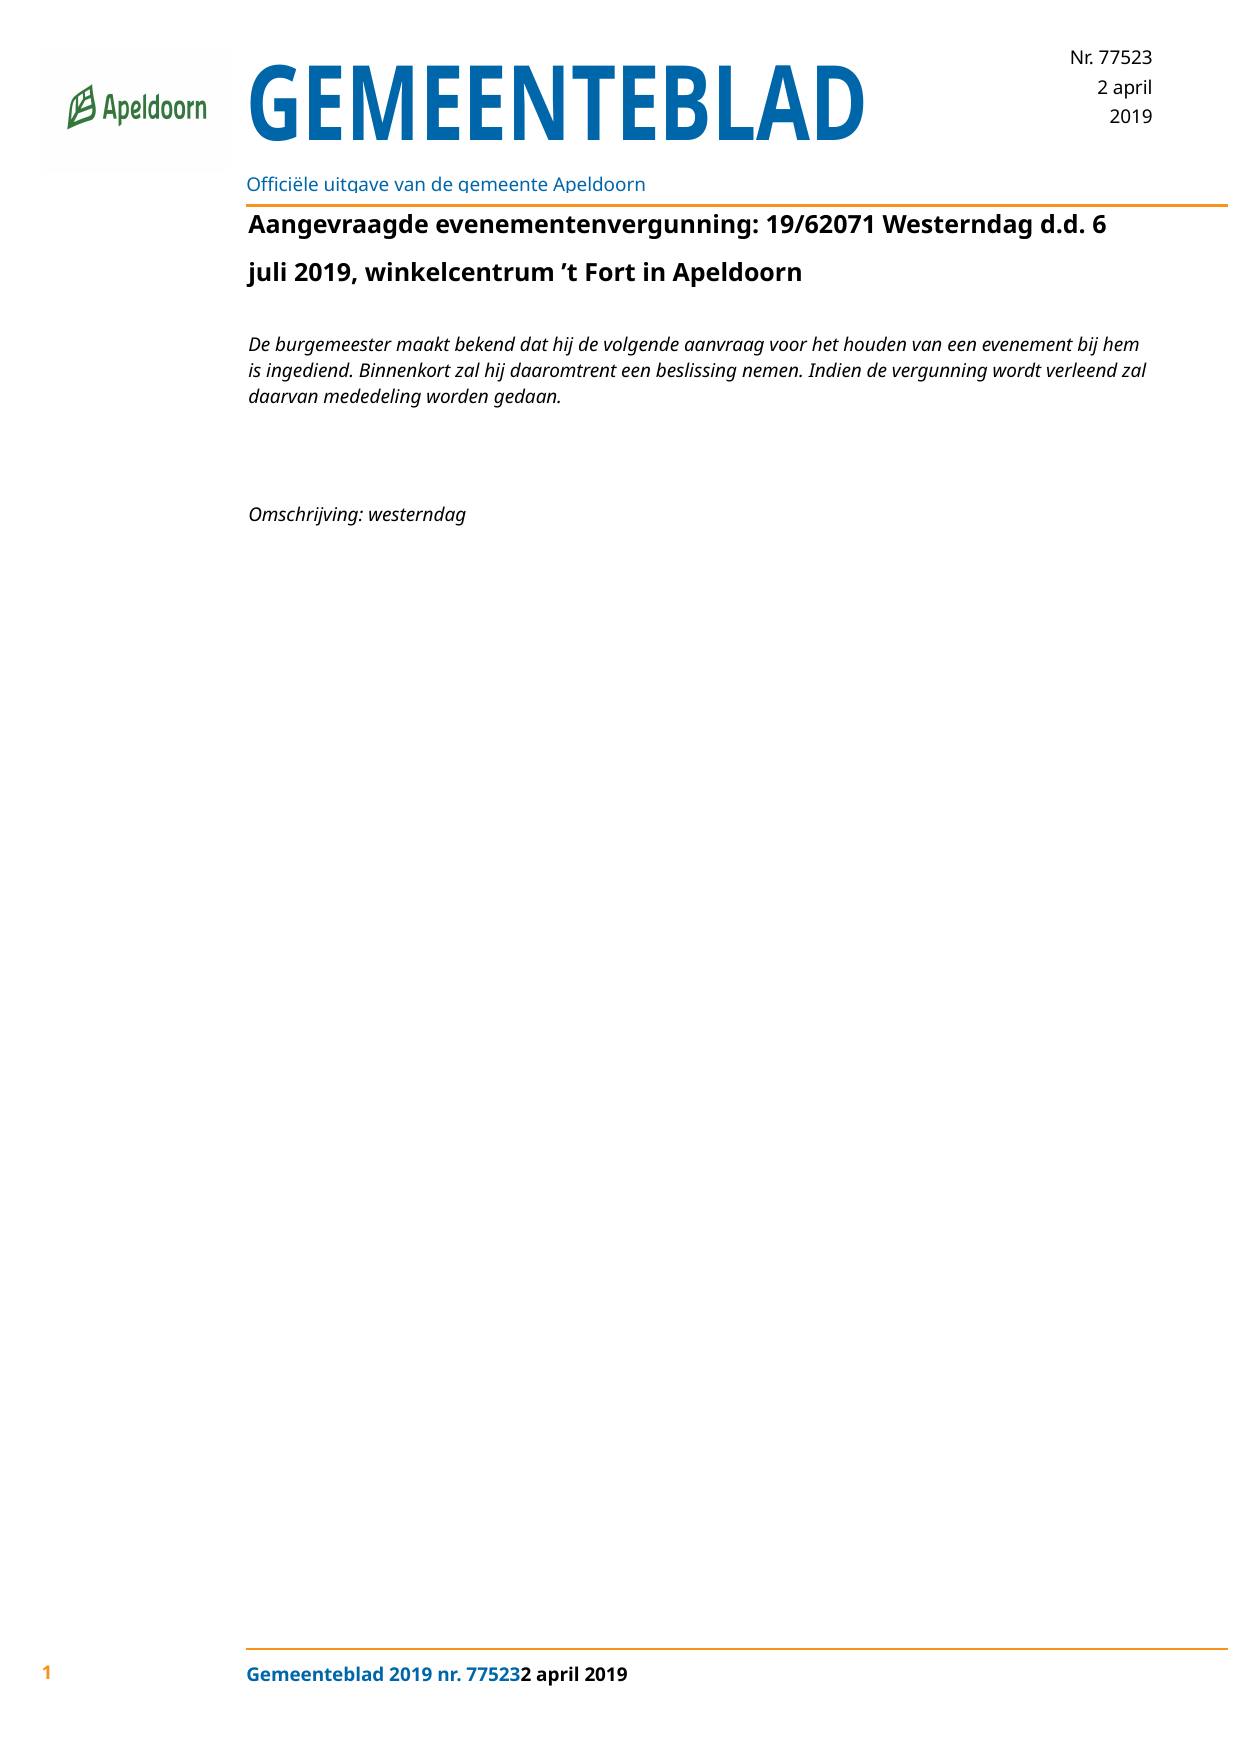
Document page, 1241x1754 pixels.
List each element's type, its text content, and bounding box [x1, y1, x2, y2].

picture [41, 47, 231, 172]
text De burgemeester maakt bekend dat hij de volgende aanvraag voor het houden van een evenement bij hem is ingediend. Binnenkort zal hij daaromtrent een beslissing nemen. Indien de vergunning wordt verleend zal daarvan mededeling worden gedaan. [248, 331, 1152, 409]
text Aangevraagde evenementenvergunning: 19/62071 Westerndag d.d. 6 juli 2019, winkelcentrum ’t Fort in Apeldoorn [248, 207, 1152, 288]
text Omschrijving: westerndag [248, 501, 1152, 526]
